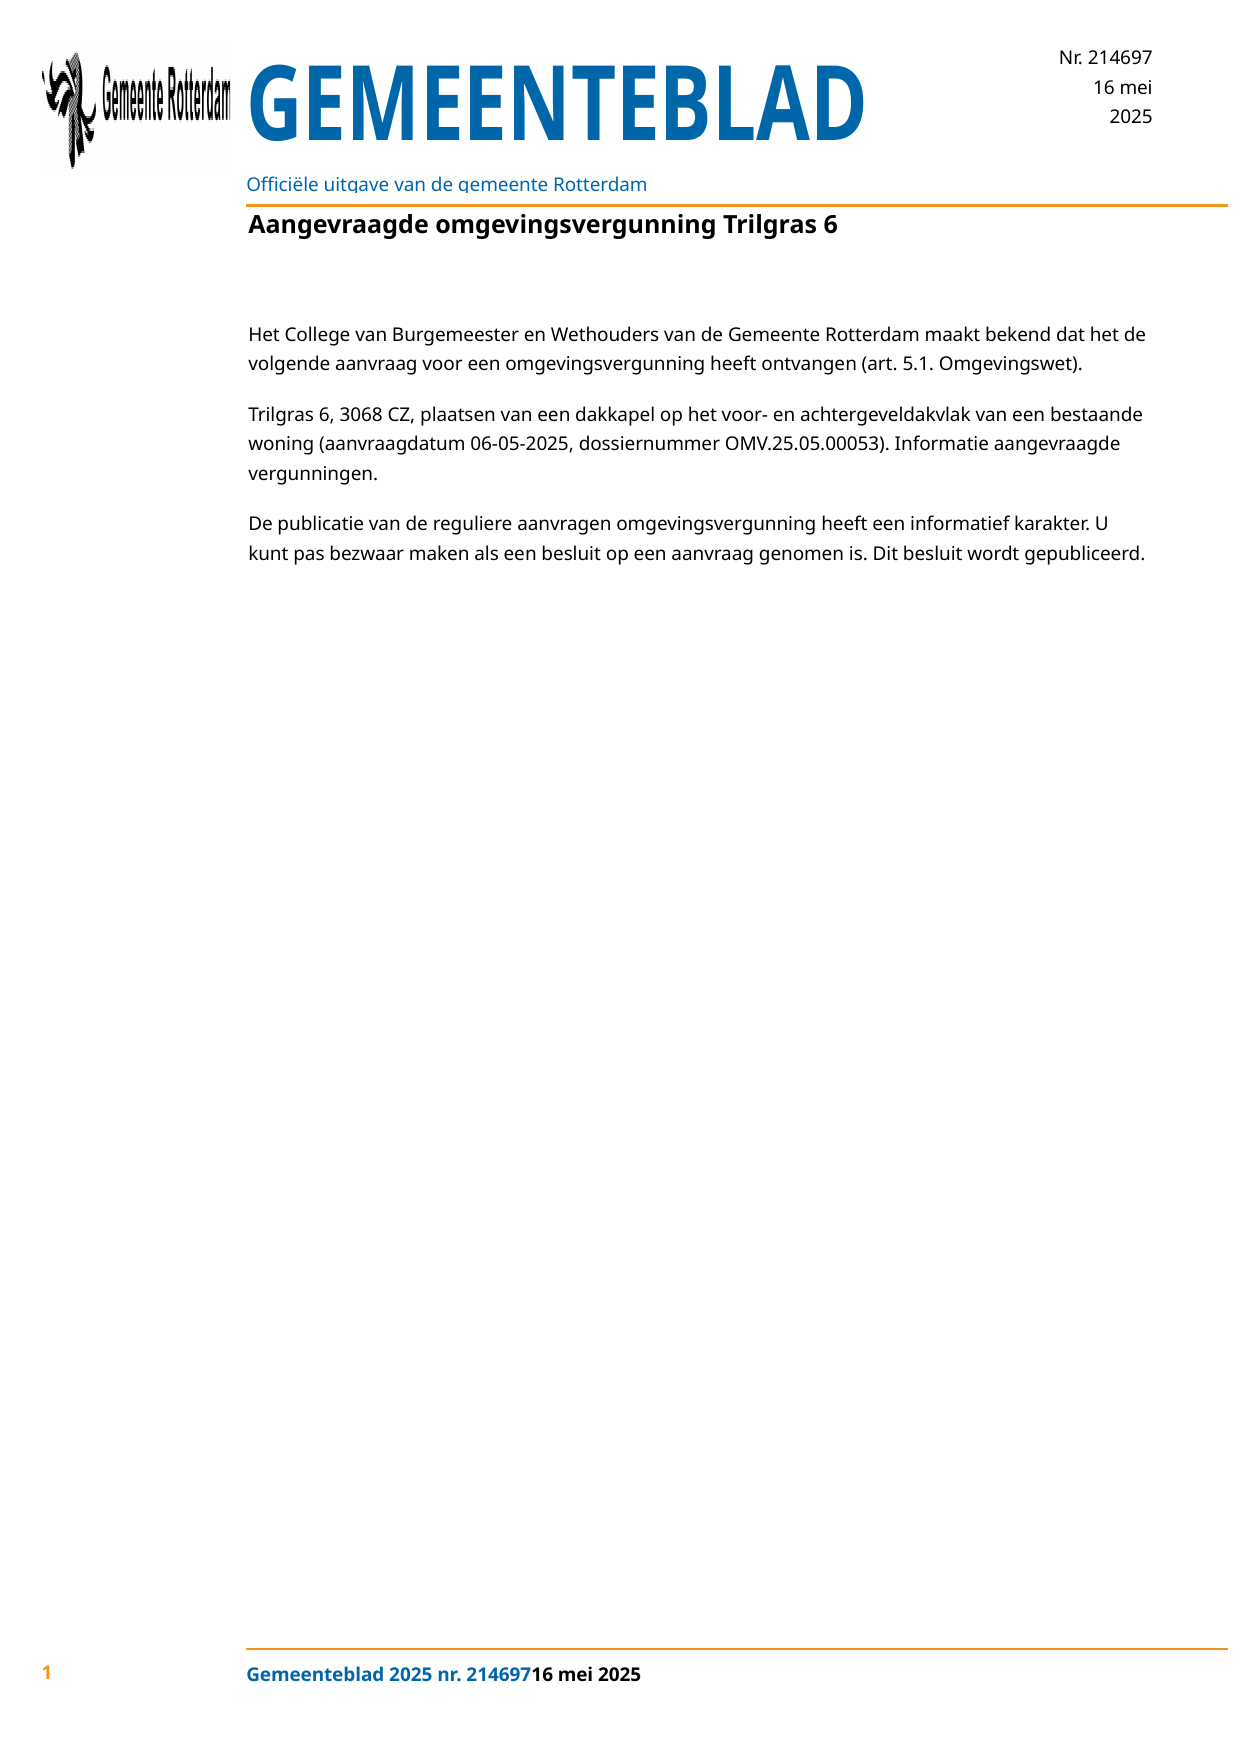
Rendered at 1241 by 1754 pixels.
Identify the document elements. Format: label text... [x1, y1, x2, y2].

text Trilgras 6, 3068 CZ, plaatsen van een dakkapel op het voor- en achtergeveldakvlak van een bestaande woning (aanvraagdatum 06-05-2025, dossiernummer OMV.25.05.00053). Informatie aangevraagde vergunningen. [248, 401, 1152, 486]
text Het College van Burgemeester en Wethouders van de Gemeente Rotterdam maakt bekend dat het de volgende aanvraag voor een omgevingsvergunning heeft ontvangen (art. 5.1. Omgevingswet). [248, 321, 1152, 376]
picture [41, 47, 231, 172]
text Aangevraagde omgevingsvergunning Trilgras 6 [248, 207, 1152, 241]
text De publicatie van de reguliere aanvragen omgevingsvergunning heeft een informatief karakter. U kunt pas bezwaar maken als een besluit op een aanvraag genomen is. Dit besluit wordt gepubliceerd. [248, 510, 1152, 566]
